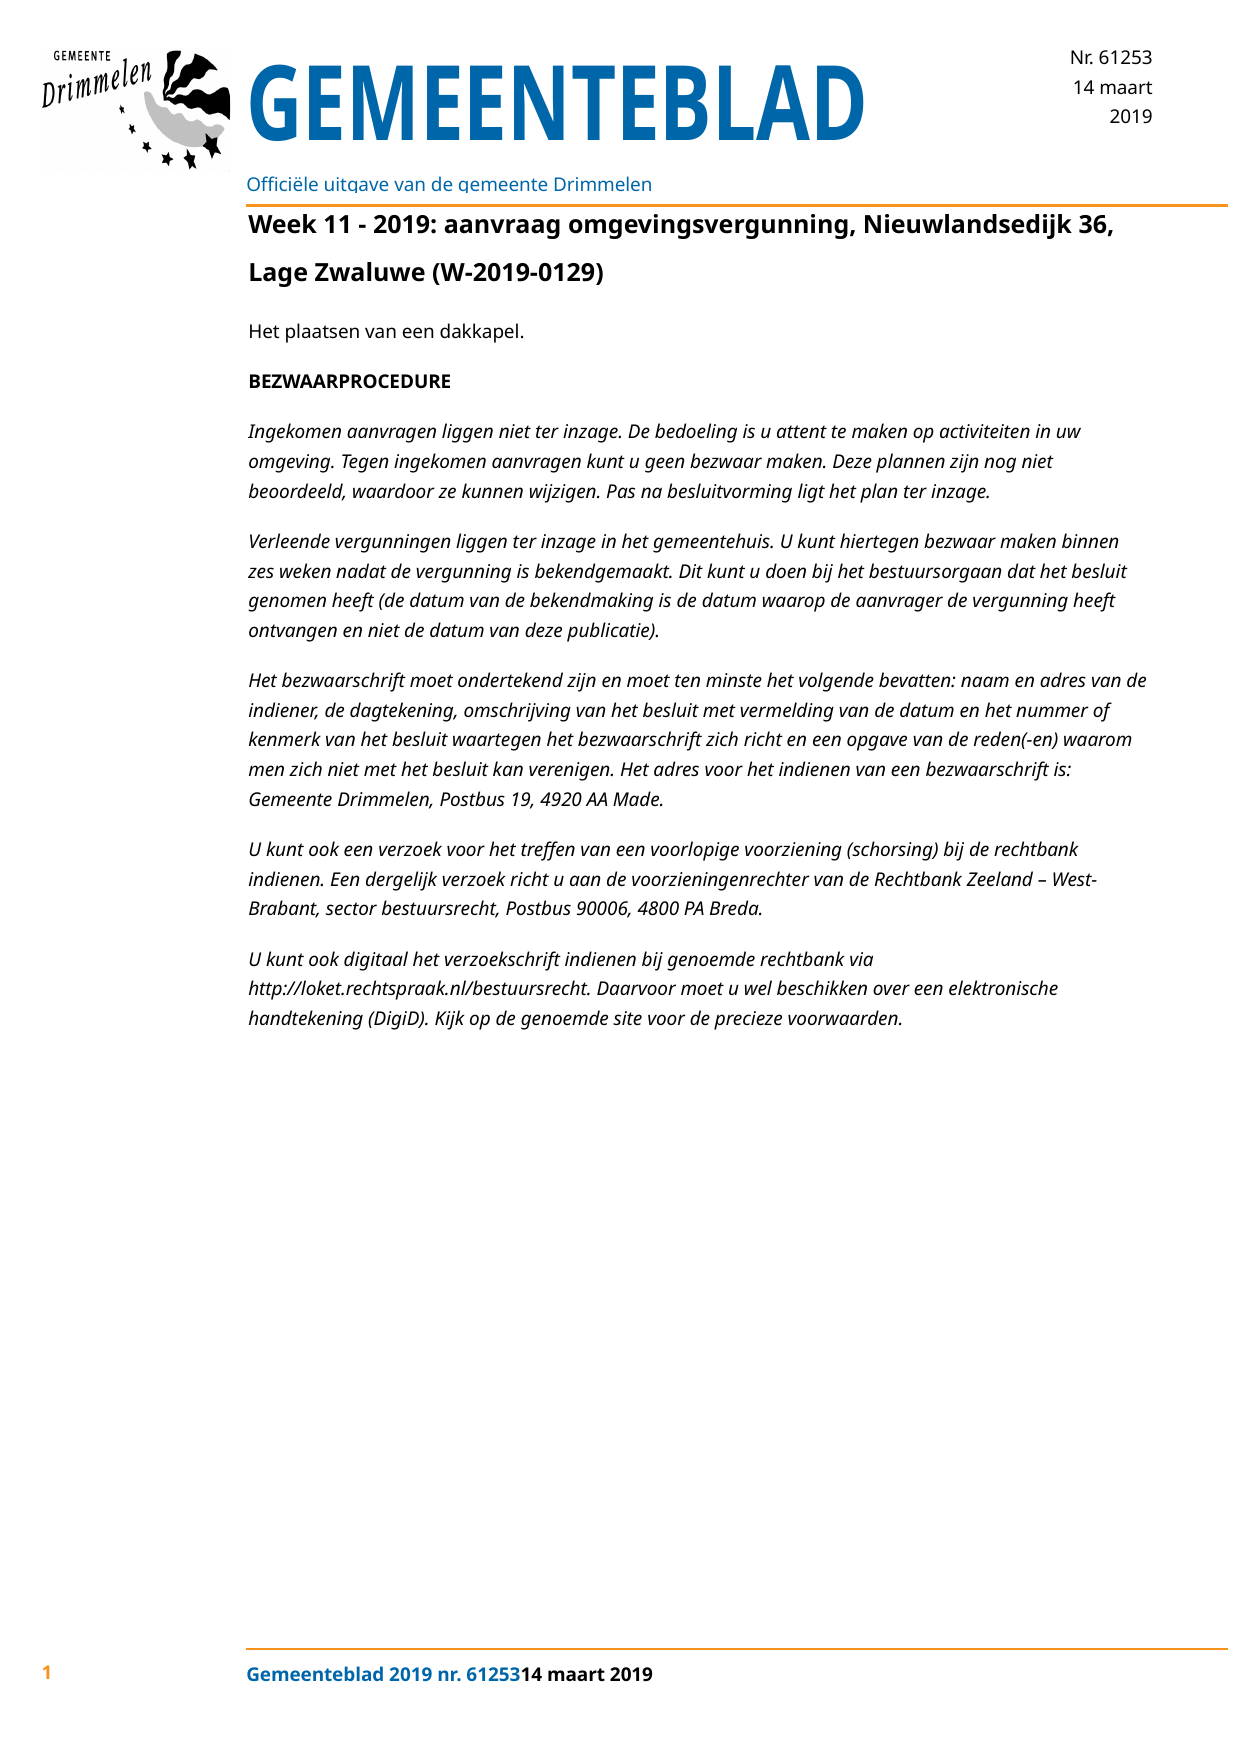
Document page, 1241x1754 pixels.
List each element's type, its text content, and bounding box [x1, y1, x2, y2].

text Ingekomen aanvragen liggen niet ter inzage. De bedoeling is u attent te maken op activiteiten in uw omgeving. Tegen ingekomen aanvragen kunt u geen bezwaar maken. Deze plannen zijn nog niet beoordeeld, waardoor ze kunnen wijzigen. Pas na besluitvorming ligt het plan ter inzage. [248, 419, 1152, 504]
text BEZWAARPROCEDURE [248, 368, 1152, 394]
text Week 11 - 2019: aanvraag omgevingsvergunning, Nieuwlandsedijk 36, Lage Zwaluwe (W-2019-0129) [248, 207, 1152, 288]
text Het plaatsen van een dakkapel. [248, 318, 1152, 344]
picture [41, 47, 231, 172]
text U kunt ook een verzoek voor het treffen van een voorlopige voorziening (schorsing) bij de rechtbank indienen. Een dergelijk verzoek richt u aan de voorzieningenrechter van de Rechtbank Zeeland – West-Brabant, sector bestuursrecht, Postbus 90006, 4800 PA Breda. [248, 836, 1152, 921]
text U kunt ook digitaal het verzoekschrift indienen bij genoemde rechtbank via http://loket.rechtspraak.nl/bestuursrecht. Daarvoor moet u wel beschikken over een elektronische handtekening (DigiD). Kijk op de genoemde site voor de precieze voorwaarden. [248, 946, 1152, 1031]
text Verleende vergunningen liggen ter inzage in het gemeentehuis. U kunt hiertegen bezwaar maken binnen zes weken nadat de vergunning is bekendgemaakt. Dit kunt u doen bij het bestuursorgaan dat het besluit genomen heeft (de datum van de bekendmaking is de datum waarop de aanvrager de vergunning heeft ontvangen en niet de datum van deze publicatie). [248, 528, 1152, 643]
text Het bezwaarschrift moet ondertekend zijn en moet ten minste het volgende bevatten: naam en adres van de indiener, de dagtekening, omschrijving van het besluit met vermelding van de datum en het nummer of kenmerk van het besluit waartegen het bezwaarschrift zich richt en een opgave van de reden(-en) waarom men zich niet met het besluit kan verenigen. Het adres voor het indienen van een bezwaarschrift is: Gemeente Drimmelen, Postbus 19, 4920 AA Made. [248, 667, 1152, 812]
